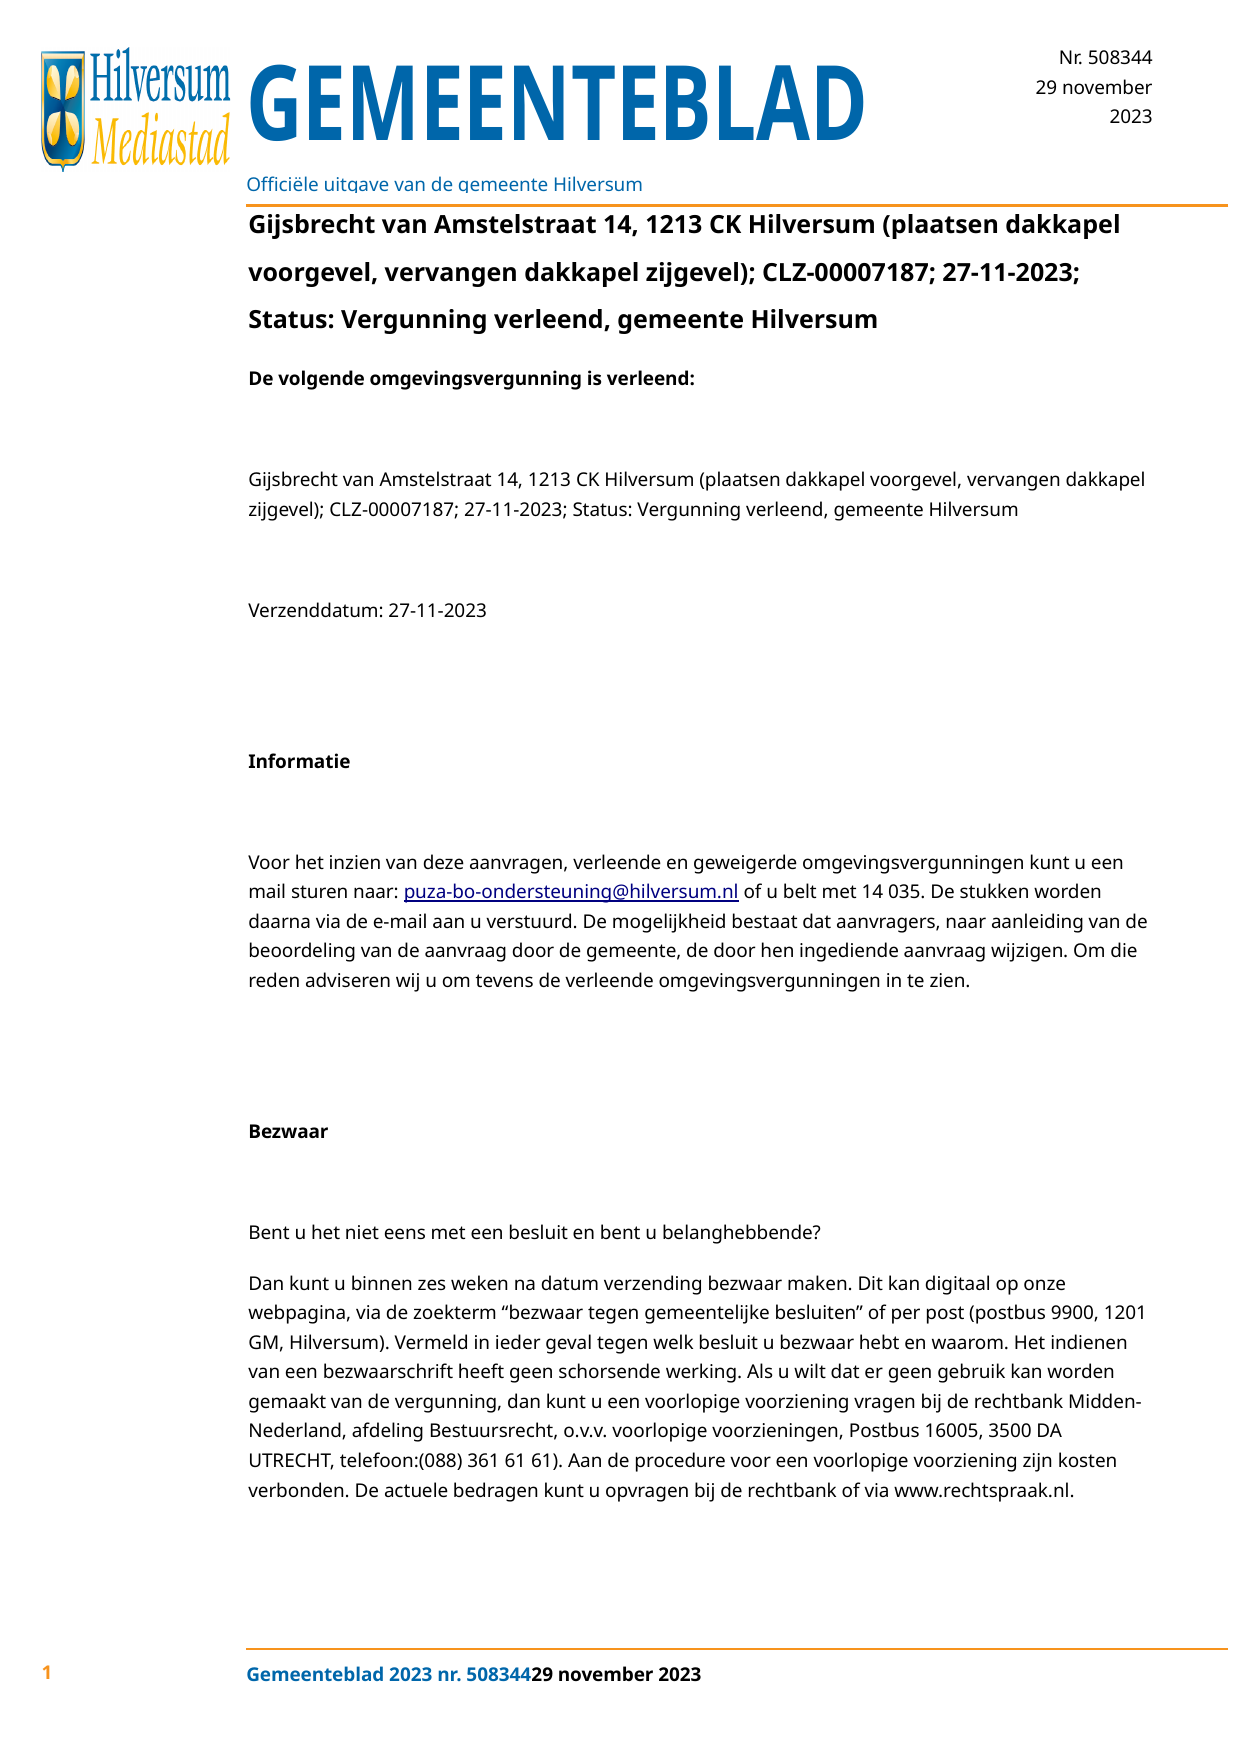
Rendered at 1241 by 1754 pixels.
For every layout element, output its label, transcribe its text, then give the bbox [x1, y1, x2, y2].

picture [41, 47, 231, 172]
text De volgende omgevingsvergunning is verleend: [248, 366, 1152, 391]
text Bent u het niet eens met een besluit en bent u belanghebbende? [248, 1219, 1152, 1245]
text Gijsbrecht van Amstelstraat 14, 1213 CK Hilversum (plaatsen dakkapel voorgevel, vervangen dakkapel zijgevel); CLZ-00007187; 27-11-2023; Status: Vergunning verleend, gemeente Hilversum [248, 466, 1152, 522]
text Dan kunt u binnen zes weken na datum verzending bezwaar maken. Dit kan digitaal op onze webpagina, via de zoekterm “bezwaar tegen gemeentelijke besluiten” of per post (postbus 9900, 1201 GM, Hilversum). Vermeld in ieder geval tegen welk besluit u bezwaar hebt en waarom. Het indienen van een bezwaarschrift heeft geen schorsende werking. Als u wilt dat er geen gebruik kan worden gemaakt van de vergunning, dan kunt u een voorlopige voorziening vragen bij de rechtbank Midden-Nederland, afdeling Bestuursrecht, o.v.v. voorlopige voorzieningen, Postbus 16005, 3500 DA UTRECHT, telefoon:(088) 361 61 61). Aan de procedure voor een voorlopige voorziening zijn kosten verbonden. De actuele bedragen kunt u opvragen bij de rechtbank of via www.rechtspraak.nl. [248, 1270, 1152, 1502]
text Voor het inzien van deze aanvragen, verleende en geweigerde omgevingsvergunningen kunt u een mail sturen naar: puza-bo-ondersteuning@hilversum.nl of u belt met 14 035. De stukken worden daarna via de e-mail aan u verstuurd. De mogelijkheid bestaat dat aanvragers, naar aanleiding van de beoordeling van de aanvraag door de gemeente, de door hen ingediende aanvraag wijzigen. Om die reden adviseren wij u om tevens de verleende omgevingsvergunningen in te zien. [248, 849, 1152, 993]
text Gijsbrecht van Amstelstraat 14, 1213 CK Hilversum (plaatsen dakkapel voorgevel, vervangen dakkapel zijgevel); CLZ-00007187; 27-11-2023; Status: Vergunning verleend, gemeente Hilversum [248, 207, 1152, 336]
text Informatie [248, 748, 1152, 774]
text Verzenddatum: 27-11-2023 [248, 597, 1152, 622]
text Bezwaar [248, 1118, 1152, 1144]
